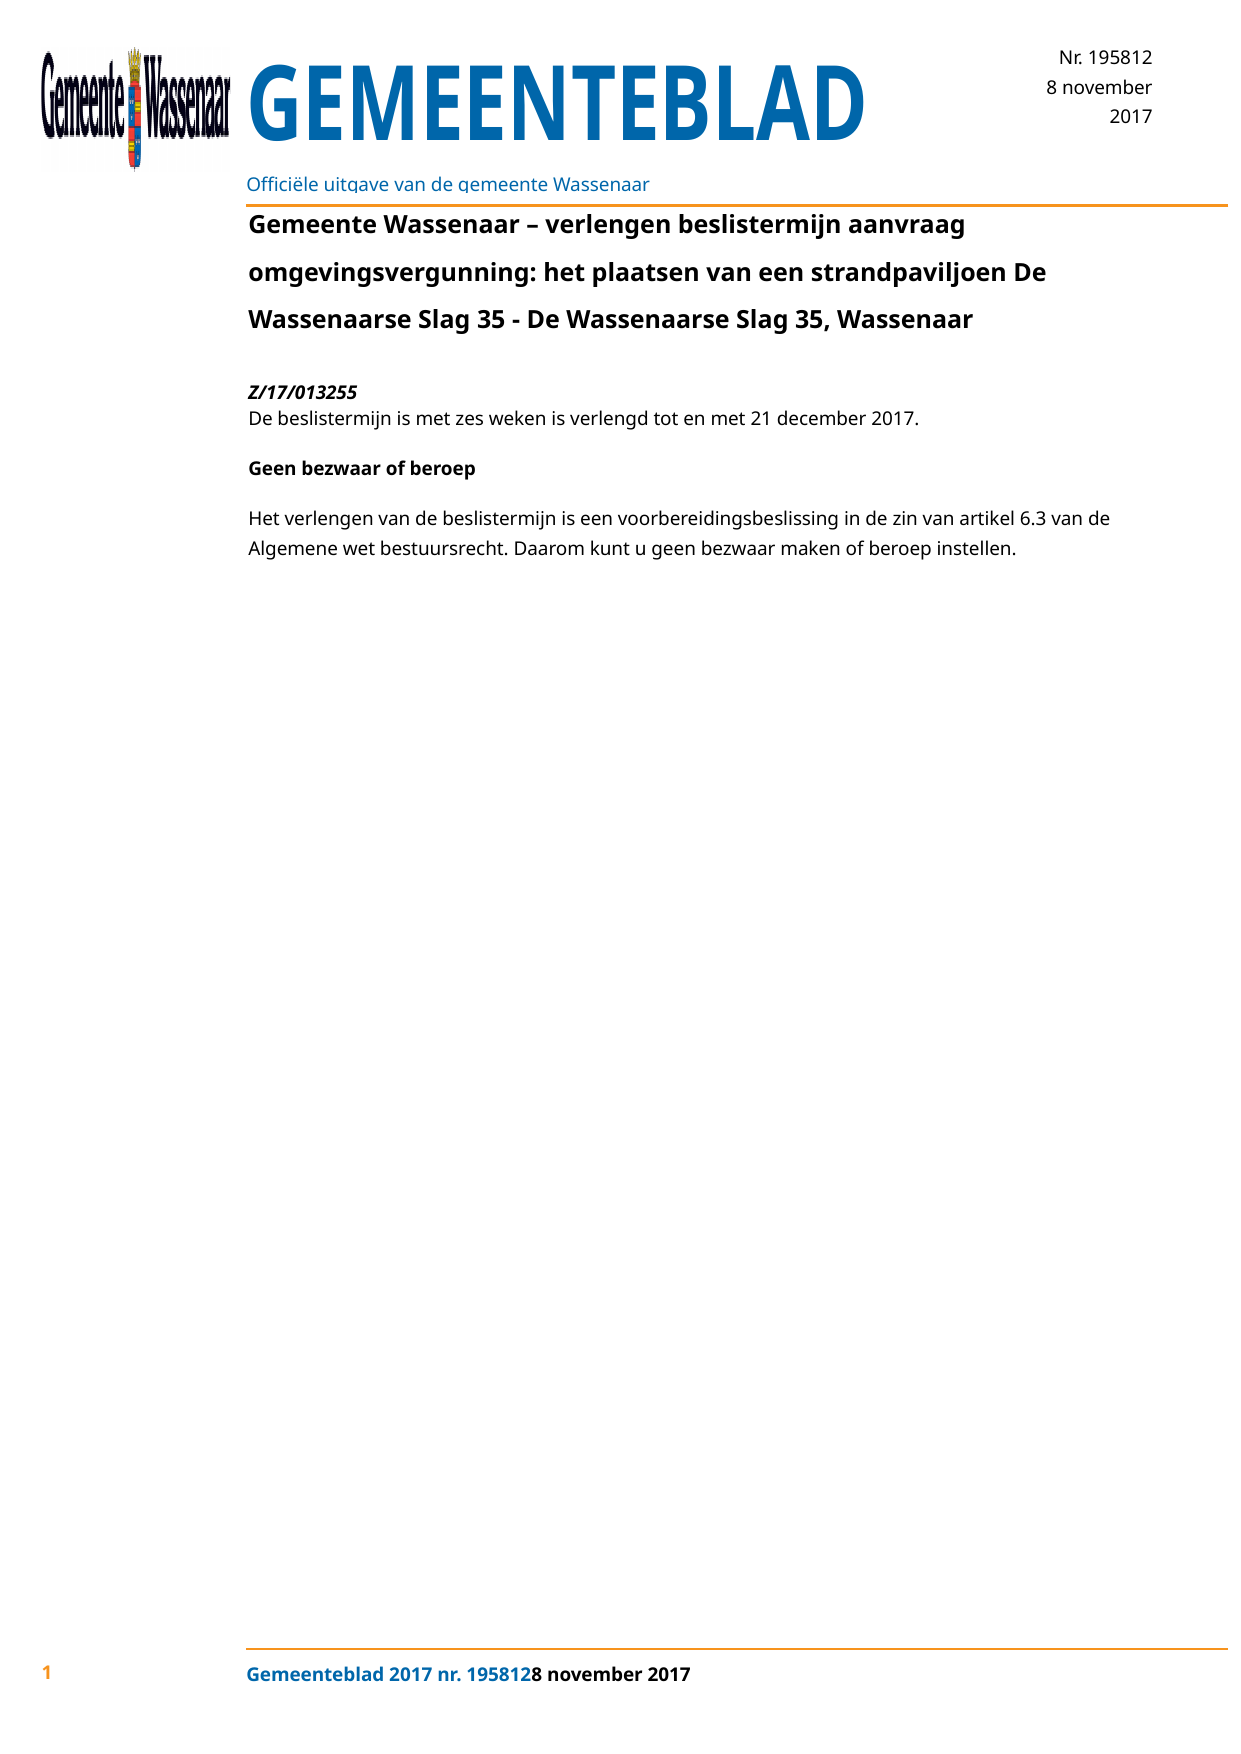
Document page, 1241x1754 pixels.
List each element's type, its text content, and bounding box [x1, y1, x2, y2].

text De beslistermijn is met zes weken is verlengd tot en met 21 december 2017. [248, 405, 1152, 431]
picture [41, 47, 231, 172]
text Gemeente Wassenaar – verlengen beslistermijn aanvraag omgevingsvergunning: het plaatsen van een strandpaviljoen De Wassenaarse Slag 35 - De Wassenaarse Slag 35, Wassenaar [248, 207, 1152, 336]
text Het verlengen van de beslistermijn is een voorbereidingsbeslissing in de zin van artikel 6.3 van de Algemene wet bestuursrecht. Daarom kunt u geen bezwaar maken of beroep instellen. [248, 506, 1152, 561]
text Z/17/013255 [248, 379, 1152, 405]
text Geen bezwaar of beroep [248, 455, 1152, 481]
